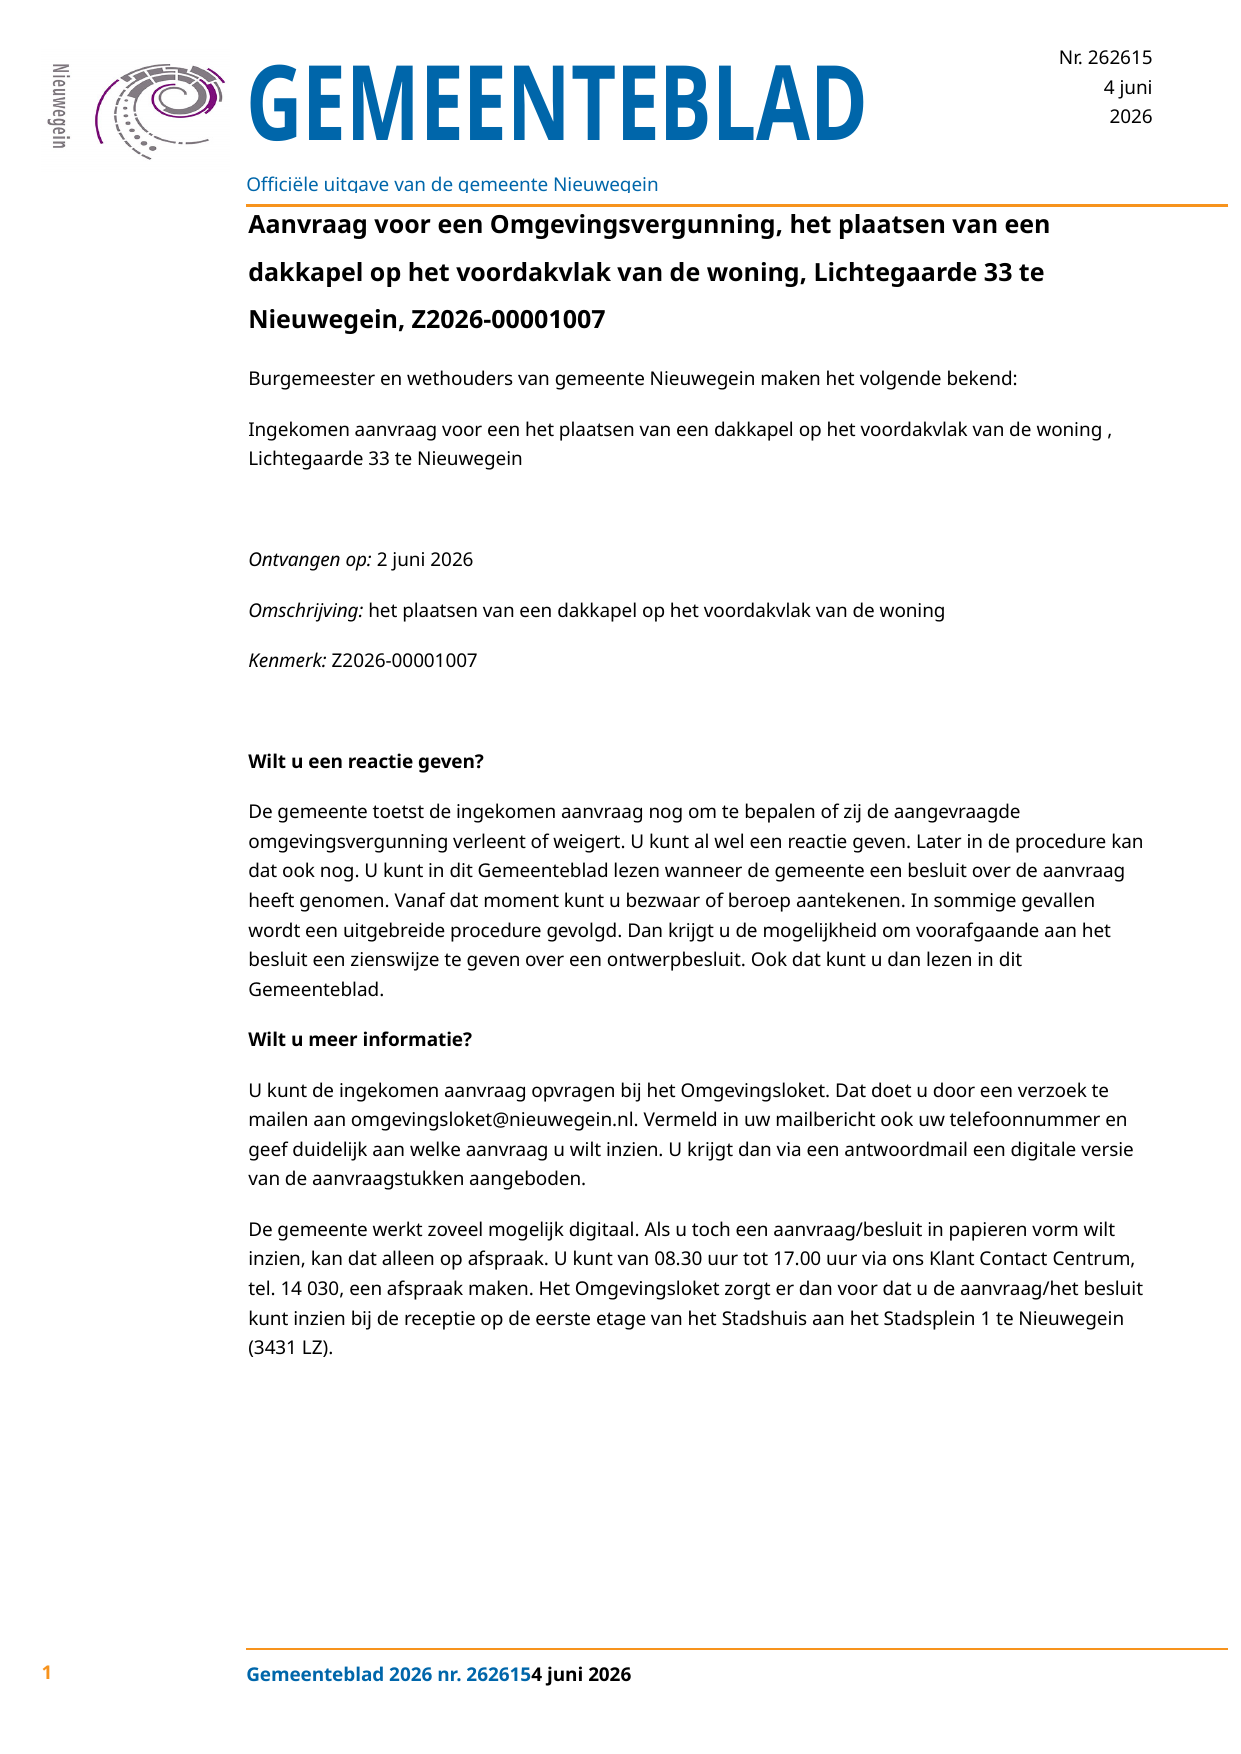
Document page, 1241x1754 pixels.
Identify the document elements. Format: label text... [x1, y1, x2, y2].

text De gemeente toetst de ingekomen aanvraag nog om te bepalen of zij de aangevraagde omgevingsvergunning verleent of weigert. U kunt al wel een reactie geven. Later in de procedure kan dat ook nog. U kunt in dit Gemeenteblad lezen wanneer de gemeente een besluit over de aanvraag heeft genomen. Vanaf dat moment kunt u bezwaar of beroep aantekenen. In sommige gevallen wordt een uitgebreide procedure gevolgd. Dan krijgt u de mogelijkheid om voorafgaande aan het besluit een zienswijze te geven over een ontwerpbesluit. Ook dat kunt u dan lezen in dit Gemeenteblad. [248, 798, 1152, 1002]
text Burgemeester en wethouders van gemeente Nieuwegein maken het volgende bekend: [248, 366, 1152, 391]
text De gemeente werkt zoveel mogelijk digitaal. Als u toch een aanvraag/besluit in papieren vorm wilt inzien, kan dat alleen op afspraak. U kunt van 08.30 uur tot 17.00 uur via ons Klant Contact Centrum, tel. 14 030, een afspraak maken. Het Omgevingsloket zorgt er dan voor dat u de aanvraag/het besluit kunt inzien bij de receptie op de eerste etage van het Stadshuis aan het Stadsplein 1 te Nieuwegein (3431 LZ). [248, 1216, 1152, 1360]
text U kunt de ingekomen aanvraag opvragen bij het Omgevingsloket. Dat doet u door een verzoek te mailen aan omgevingsloket@nieuwegein.nl. Vermeld in uw mailbericht ook uw telefoonnummer en geef duidelijk aan welke aanvraag u wilt inzien. U krijgt dan via een antwoordmail een digitale versie van de aanvraagstukken aangeboden. [248, 1077, 1152, 1191]
text Kenmerk: Z2026-00001007 [248, 647, 1152, 673]
picture [41, 47, 231, 172]
text Ingekomen aanvraag voor een het plaatsen van een dakkapel op het voordakvlak van de woning , Lichtegaarde 33 te Nieuwegein [248, 416, 1152, 471]
text Aanvraag voor een Omgevingsvergunning, het plaatsen van een dakkapel op het voordakvlak van de woning, Lichtegaarde 33 te Nieuwegein, Z2026-00001007 [248, 207, 1152, 336]
text Wilt u een reactie geven? [248, 748, 1152, 774]
text Omschrijving: het plaatsen van een dakkapel op het voordakvlak van de woning [248, 597, 1152, 622]
text Ontvangen op: 2 juni 2026 [248, 546, 1152, 572]
text Wilt u meer informatie? [248, 1026, 1152, 1052]
